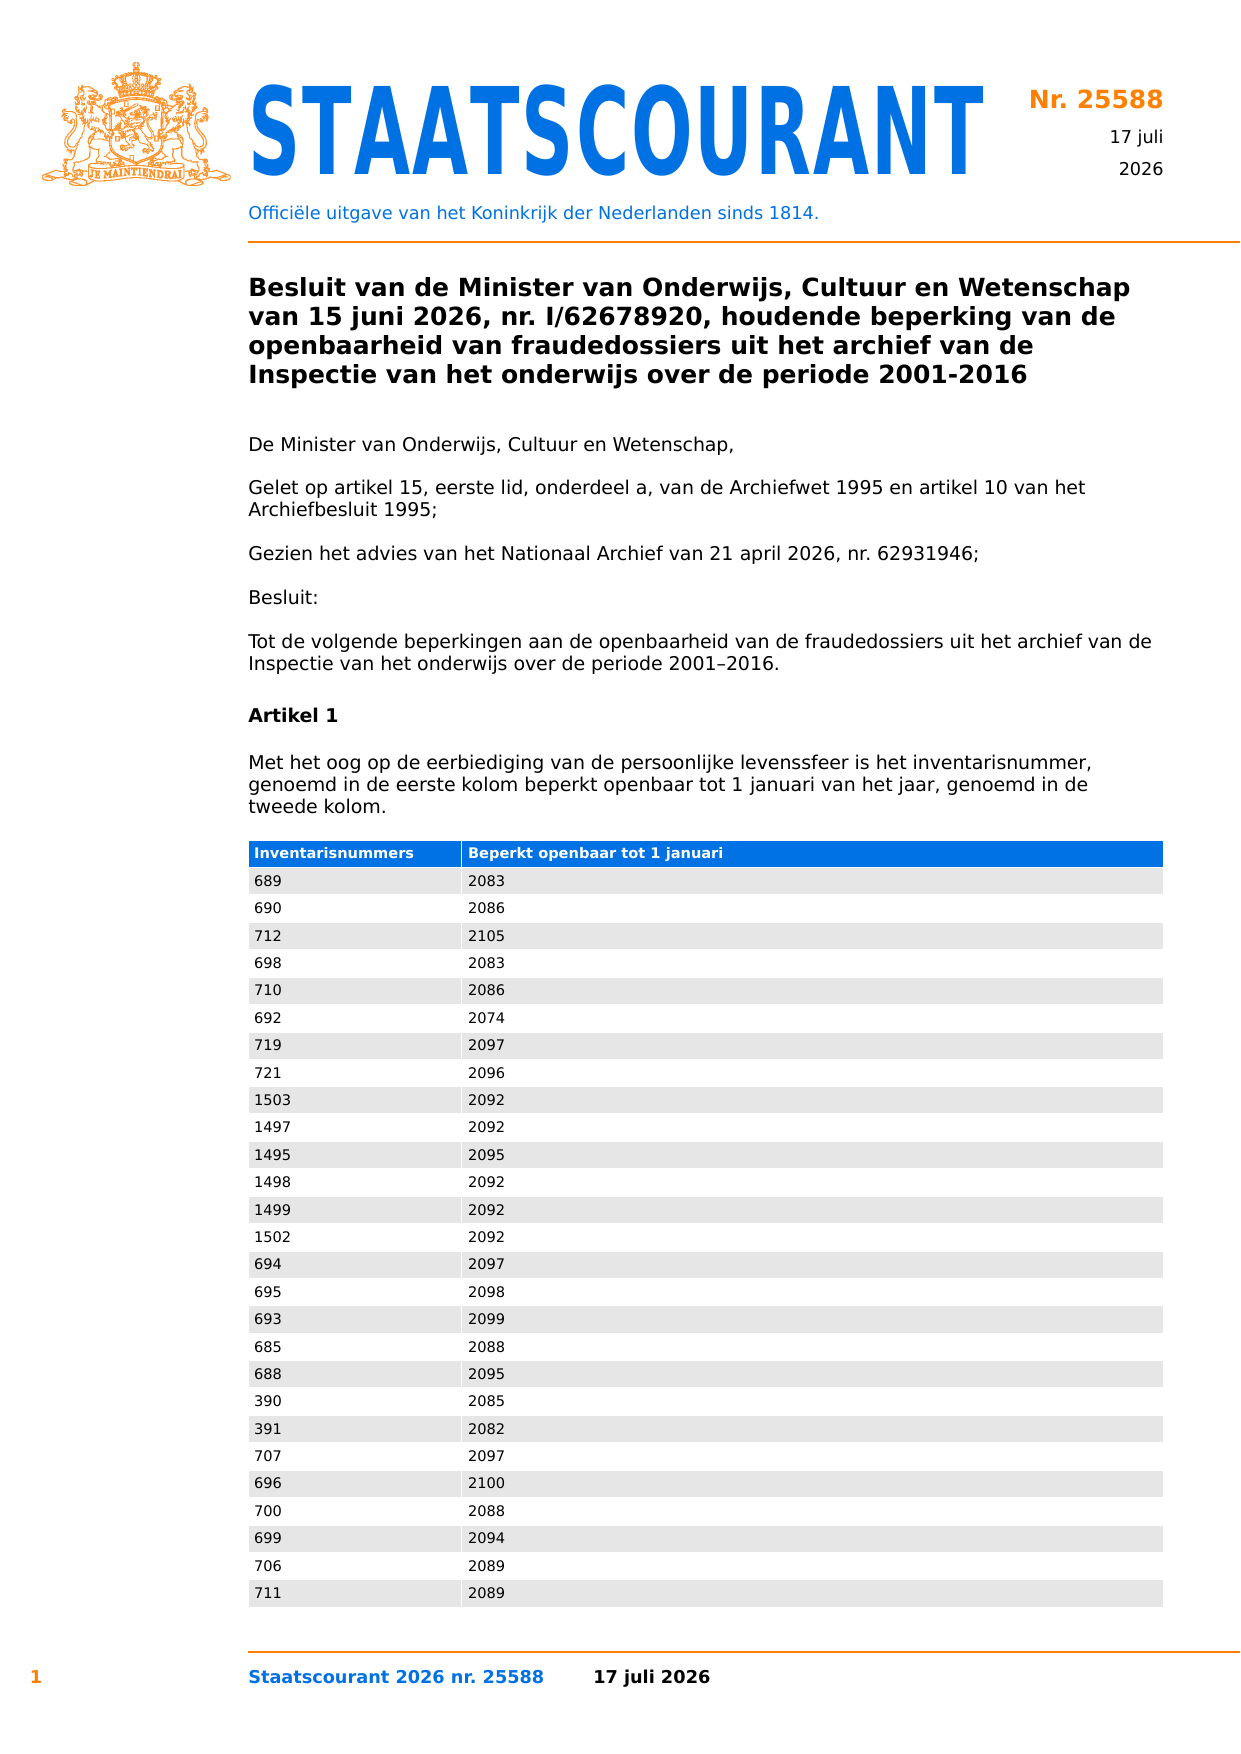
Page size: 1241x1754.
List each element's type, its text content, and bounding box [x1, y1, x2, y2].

table_cell 2086 [462, 978, 1163, 1004]
table_cell 2089 [462, 1553, 1163, 1579]
table_cell 711 [249, 1580, 461, 1607]
table_cell 2074 [462, 1005, 1163, 1031]
table_cell 694 [249, 1252, 461, 1278]
table_cell 699 [249, 1526, 461, 1552]
table_cell 700 [249, 1498, 461, 1524]
table_cell 2105 [462, 923, 1163, 949]
table_cell 2089 [462, 1580, 1163, 1607]
table_cell 689 [249, 868, 461, 894]
table_cell 688 [249, 1361, 461, 1387]
table_cell 1497 [249, 1115, 461, 1141]
table_cell 2097 [462, 1033, 1163, 1059]
table_cell 391 [249, 1416, 461, 1442]
table_cell 719 [249, 1033, 461, 1059]
table_cell 695 [249, 1279, 461, 1305]
table_cell 2098 [462, 1279, 1163, 1305]
table_cell 1499 [249, 1197, 461, 1223]
table_cell 1498 [249, 1169, 461, 1196]
table_cell 2085 [462, 1389, 1163, 1415]
table_cell 2100 [462, 1471, 1163, 1497]
text Besluit: [248, 587, 1163, 609]
table_cell 2094 [462, 1526, 1163, 1552]
table_cell 2088 [462, 1334, 1163, 1360]
table_cell 2096 [462, 1060, 1163, 1086]
table_cell 2026 [998, 153, 1240, 203]
table_header Inventarisnummers [249, 841, 461, 867]
table_cell 2092 [462, 1087, 1163, 1113]
table_cell 2092 [462, 1197, 1163, 1223]
table_cell 706 [249, 1553, 461, 1579]
table_cell 2086 [462, 895, 1163, 922]
table_cell 1503 [249, 1087, 461, 1113]
table_header Beperkt openbaar tot 1 januari [462, 841, 1163, 867]
table_cell 2092 [462, 1169, 1163, 1196]
table_cell 2083 [462, 868, 1163, 894]
table_cell 710 [249, 978, 461, 1004]
table_cell 390 [249, 1389, 461, 1415]
table_cell 692 [249, 1005, 461, 1031]
text De Minister van Onderwijs, Cultuur en Wetenschap, [248, 433, 1163, 455]
table_cell 2095 [462, 1361, 1163, 1387]
subtitle Besluit van de Minister van Onderwijs, Cultuur en Wetenschap van 15 juni 2026, nr. I/62678920, houdende beperking van de openbaarheid van fraudedossiers uit het archief van de Inspectie van het onderwijs over de periode 2001-2016 [248, 273, 1163, 390]
subtitle Artikel 1 [248, 705, 1163, 727]
table_cell 2097 [462, 1252, 1163, 1278]
table_cell 1495 [249, 1142, 461, 1168]
table_cell 2095 [462, 1142, 1163, 1168]
table_cell 696 [249, 1471, 461, 1497]
table_cell 721 [249, 1060, 461, 1086]
table_cell 698 [249, 950, 461, 977]
picture [41, 62, 231, 186]
table_cell 1502 [249, 1224, 461, 1251]
table_cell 17 juli [998, 121, 1240, 153]
table_cell 2097 [462, 1443, 1163, 1470]
table_header STAATSCOURANT [248, 62, 998, 203]
table_cell 712 [249, 923, 461, 949]
table_cell 690 [249, 895, 461, 922]
table_cell 2083 [462, 950, 1163, 977]
table_cell 2099 [462, 1306, 1163, 1333]
text Met het oog op de eerbiediging van de persoonlijke levenssfeer is het inventarisnummer, genoemd in de eerste kolom beperkt openbaar tot 1 januari van het jaar, genoemd in de tweede kolom. [248, 752, 1163, 818]
table_cell 2088 [462, 1498, 1163, 1524]
table_cell 2092 [462, 1115, 1163, 1141]
table_cell 693 [249, 1306, 461, 1333]
text Tot de volgende beperkingen aan de openbaarheid van de fraudedossiers uit het archief van de Inspectie van het onderwijs over de periode 2001–2016. [248, 631, 1163, 675]
table_header Nr. 25588 [998, 62, 1240, 121]
table_cell Officiële uitgave van het Koninkrijk der Nederlanden sinds 1814. [248, 203, 1240, 241]
text Gezien het advies van het Nationaal Archief van 21 april 2026, nr. 62931946; [248, 543, 1163, 565]
table_cell 685 [249, 1334, 461, 1360]
text Gelet op artikel 15, eerste lid, onderdeel a, van de Archiefwet 1995 en artikel 10 van het Archiefbesluit 1995; [248, 477, 1163, 521]
table_cell 2082 [462, 1416, 1163, 1442]
table_cell 707 [249, 1443, 461, 1470]
table_cell 2092 [462, 1224, 1163, 1251]
table_header [25, 62, 248, 241]
